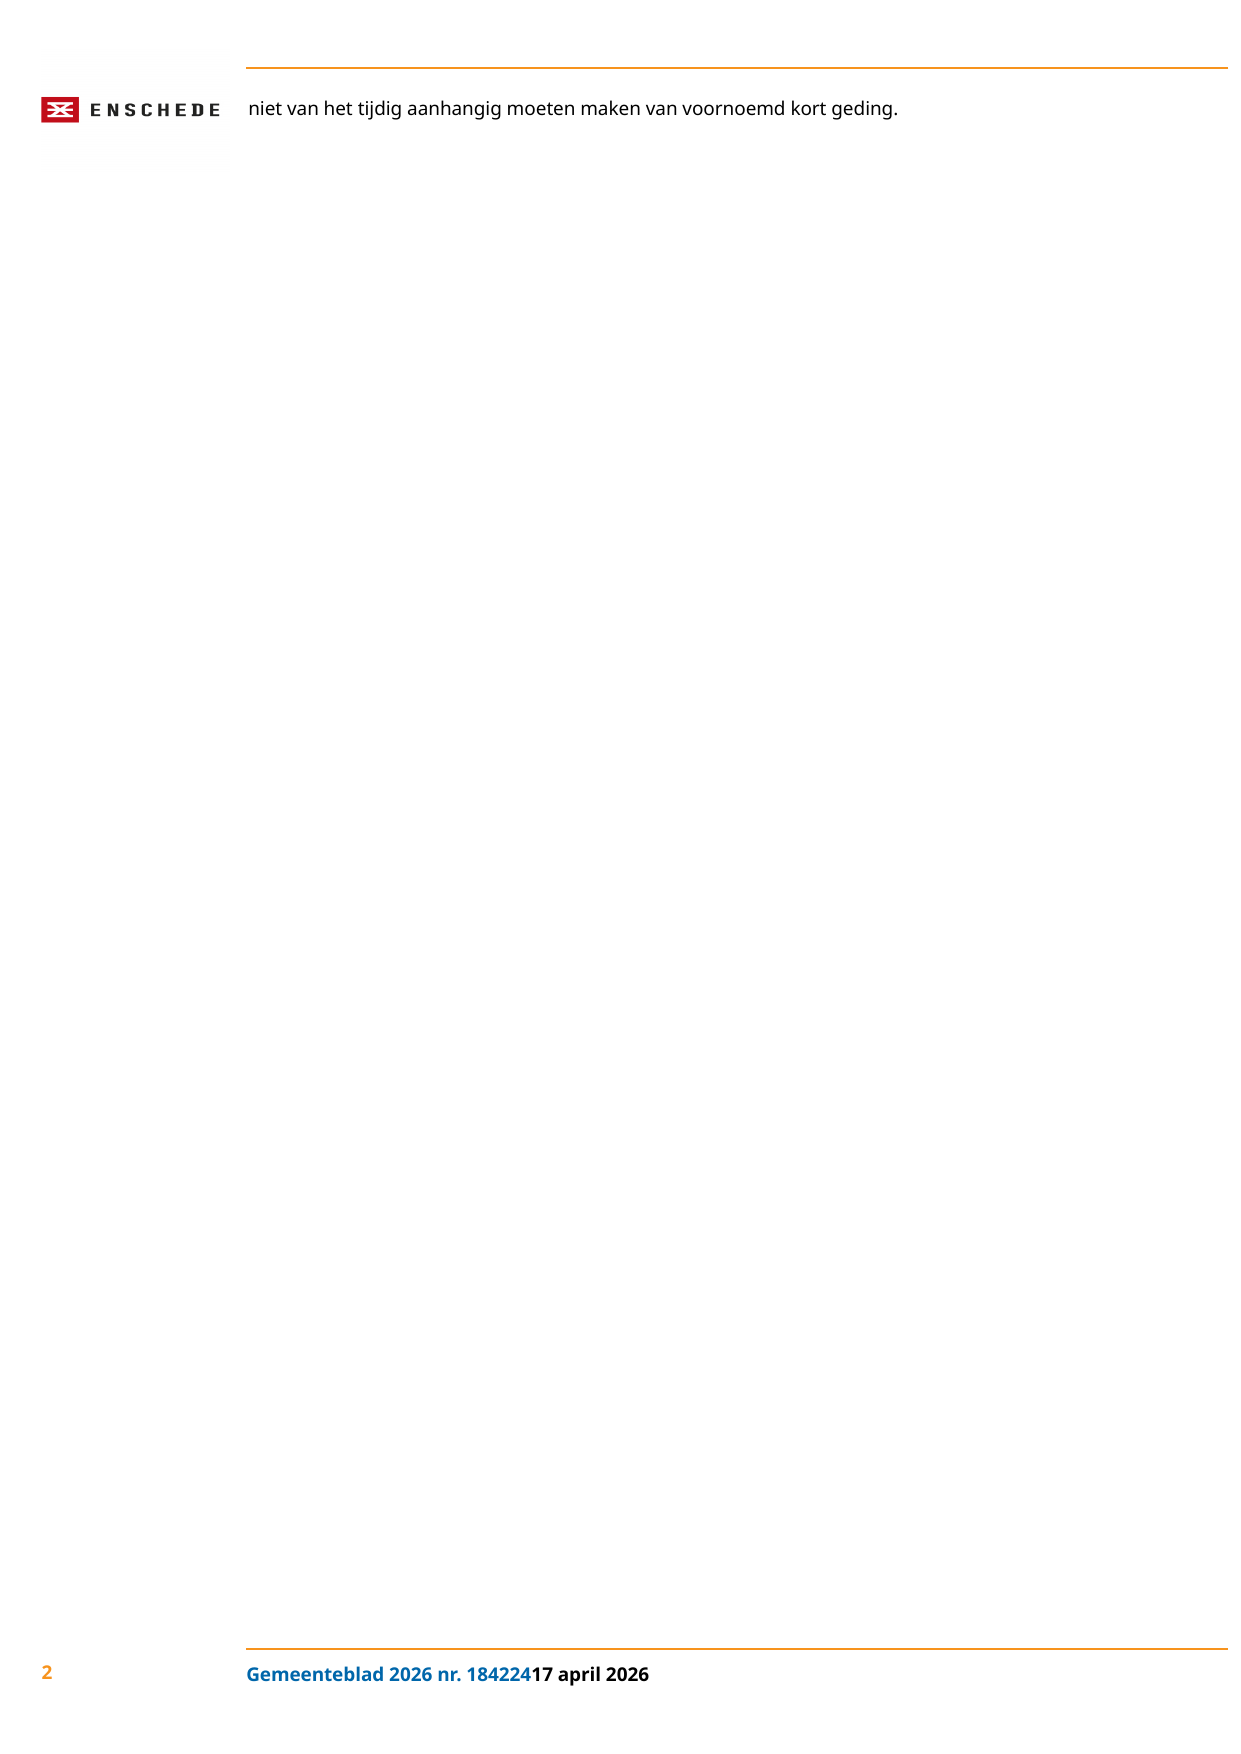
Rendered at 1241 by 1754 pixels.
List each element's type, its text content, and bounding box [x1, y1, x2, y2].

picture [41, 47, 231, 172]
text niet van het tijdig aanhangig moeten maken van voornoemd kort geding. [248, 95, 1152, 121]
